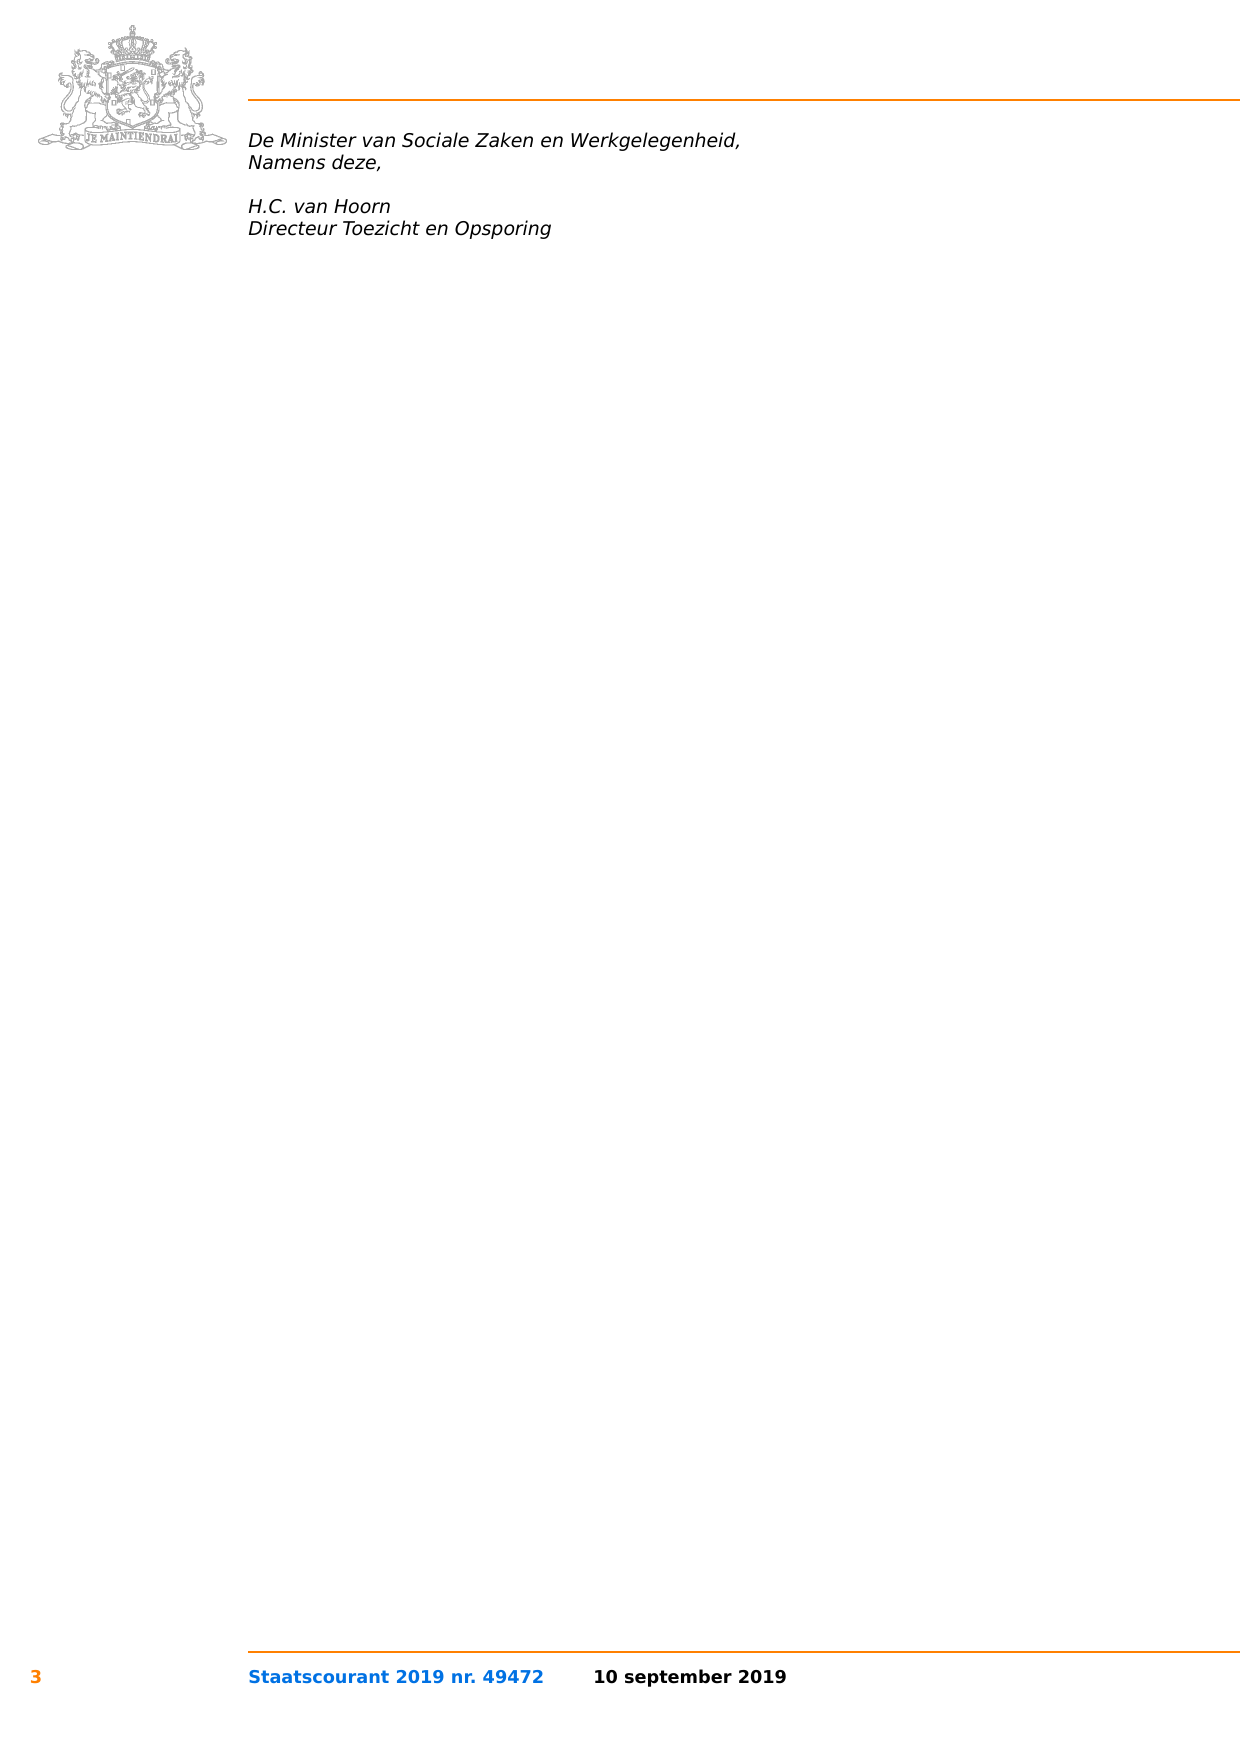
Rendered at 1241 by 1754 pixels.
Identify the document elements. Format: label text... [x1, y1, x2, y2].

text De Minister van Sociale Zaken en Werkgelegenheid, Namens deze, H.C. van Hoorn Directeur Toezicht en Opsporing [248, 130, 1163, 240]
picture [38, 25, 227, 150]
